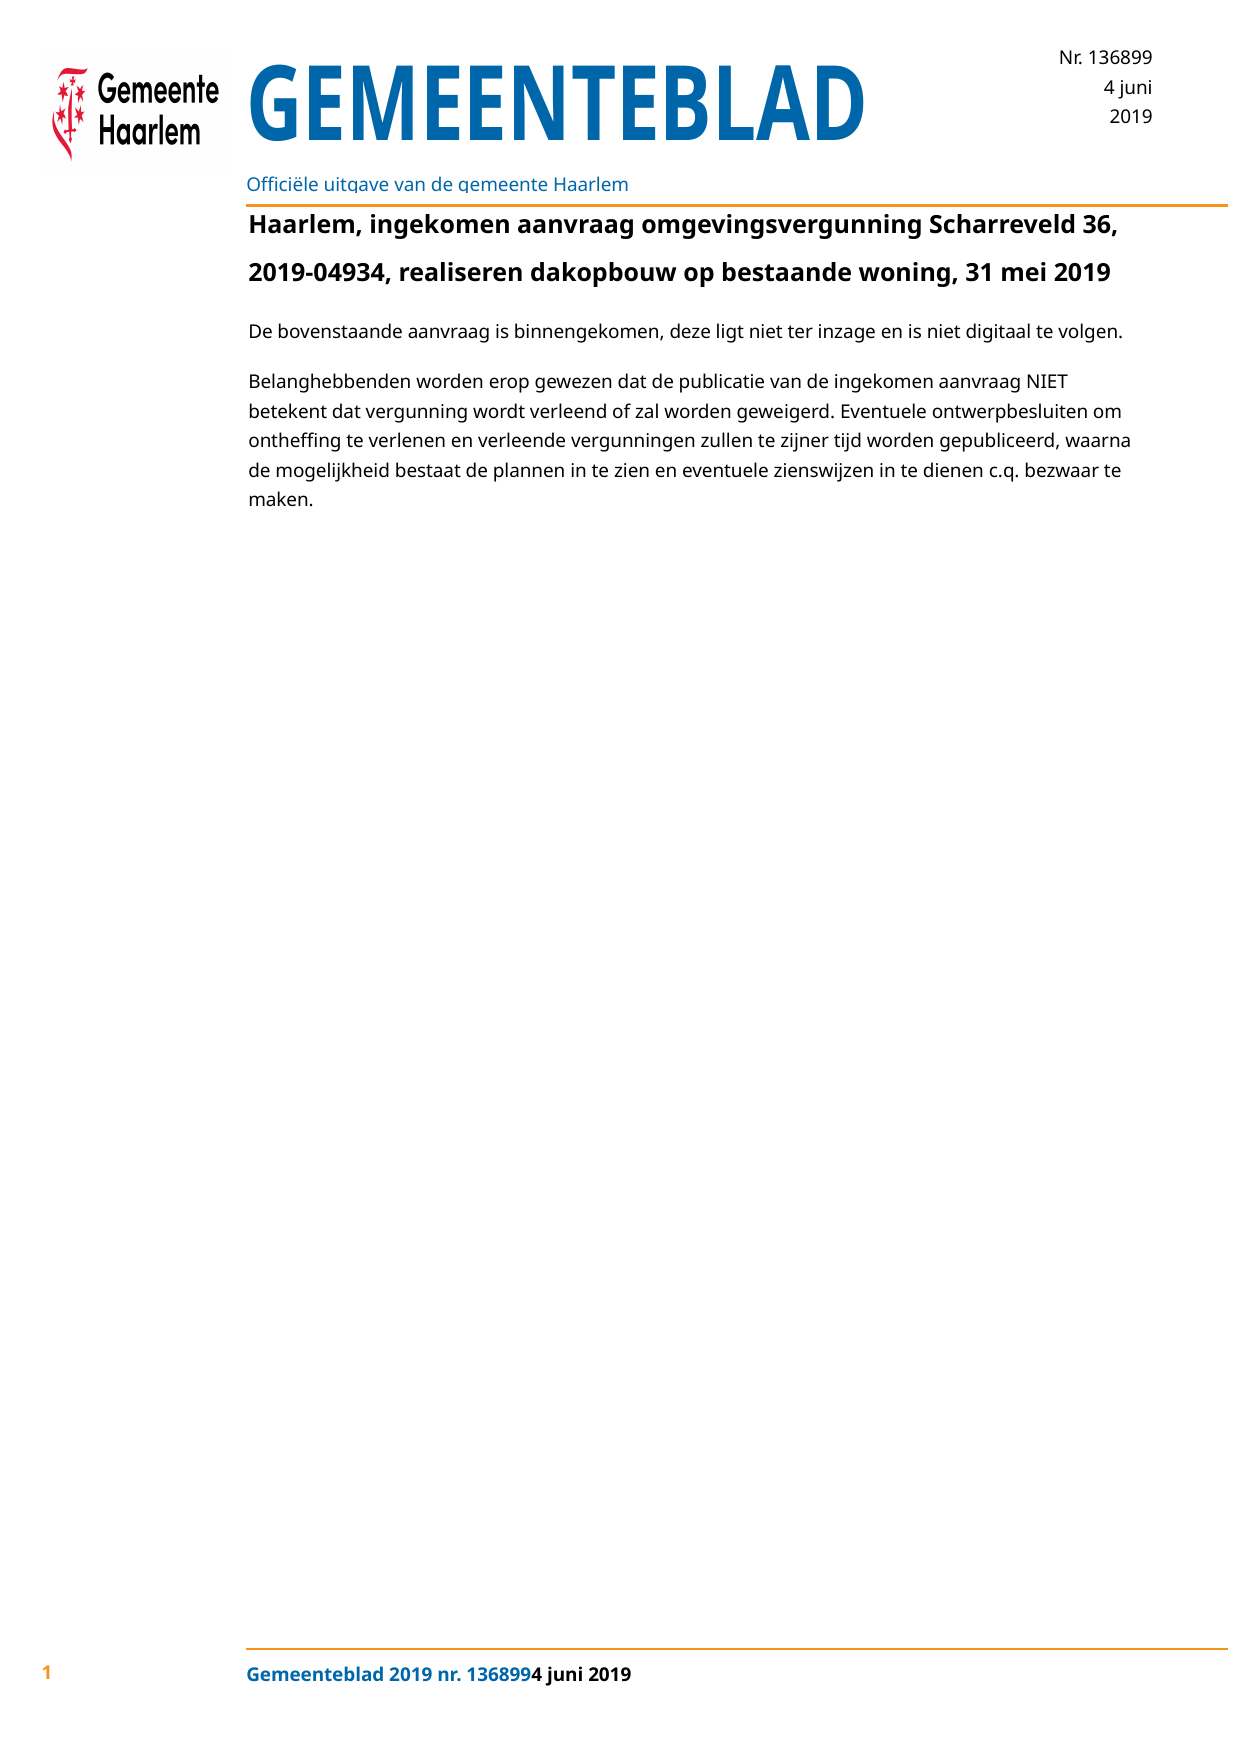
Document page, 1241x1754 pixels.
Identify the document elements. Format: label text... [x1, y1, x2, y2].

text Haarlem, ingekomen aanvraag omgevingsvergunning Scharreveld 36, 2019-04934, realiseren dakopbouw op bestaande woning, 31 mei 2019 [248, 207, 1152, 288]
text Belanghebbenden worden erop gewezen dat de publicatie van de ingekomen aanvraag NIET betekent dat vergunning wordt verleend of zal worden geweigerd. Eventuele ontwerpbesluiten om ontheffing te verlenen en verleende vergunningen zullen te zijner tijd worden gepubliceerd, waarna de mogelijkheid bestaat de plannen in te zien en eventuele zienswijzen in te dienen c.q. bezwaar te maken. [248, 368, 1152, 512]
picture [41, 47, 231, 172]
text De bovenstaande aanvraag is binnengekomen, deze ligt niet ter inzage en is niet digitaal te volgen. [248, 318, 1152, 344]
